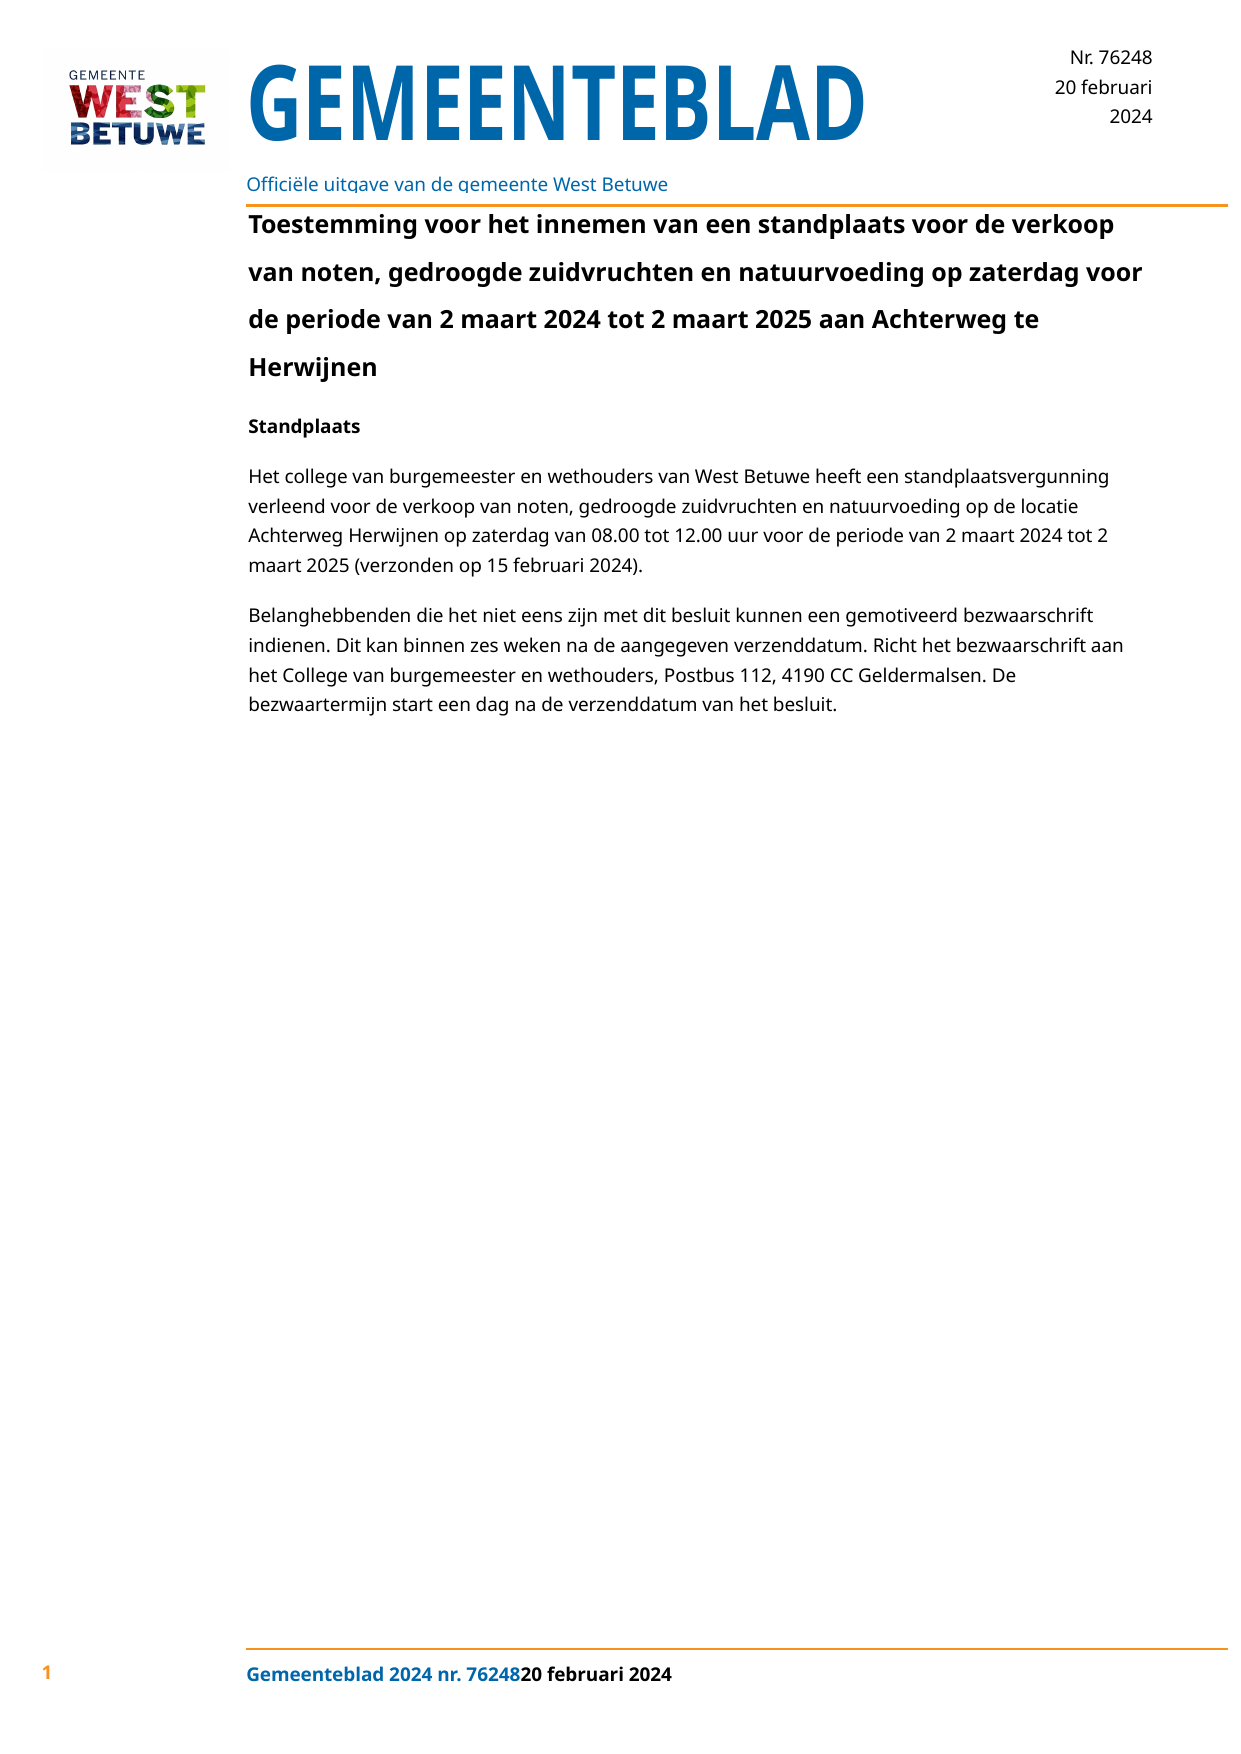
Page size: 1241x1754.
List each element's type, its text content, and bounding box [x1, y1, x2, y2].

text Toestemming voor het innemen van een standplaats voor de verkoop van noten, gedroogde zuidvruchten en natuurvoeding op zaterdag voor de periode van 2 maart 2024 tot 2 maart 2025 aan Achterweg te Herwijnen [248, 207, 1152, 384]
text Het college van burgemeester en wethouders van West Betuwe heeft een standplaatsvergunning verleend voor de verkoop van noten, gedroogde zuidvruchten en natuurvoeding op de locatie Achterweg Herwijnen op zaterdag van 08.00 tot 12.00 uur voor de periode van 2 maart 2024 tot 2 maart 2025 (verzonden op 15 februari 2024). [248, 463, 1152, 578]
text Standplaats [248, 413, 1152, 439]
text Belanghebbenden die het niet eens zijn met dit besluit kunnen een gemotiveerd bezwaarschrift indienen. Dit kan binnen zes weken na de aangegeven verzenddatum. Richt het bezwaarschrift aan het College van burgemeester en wethouders, Postbus 112, 4190 CC Geldermalsen. De bezwaartermijn start een dag na de verzenddatum van het besluit. [248, 603, 1152, 717]
picture [41, 47, 231, 172]
